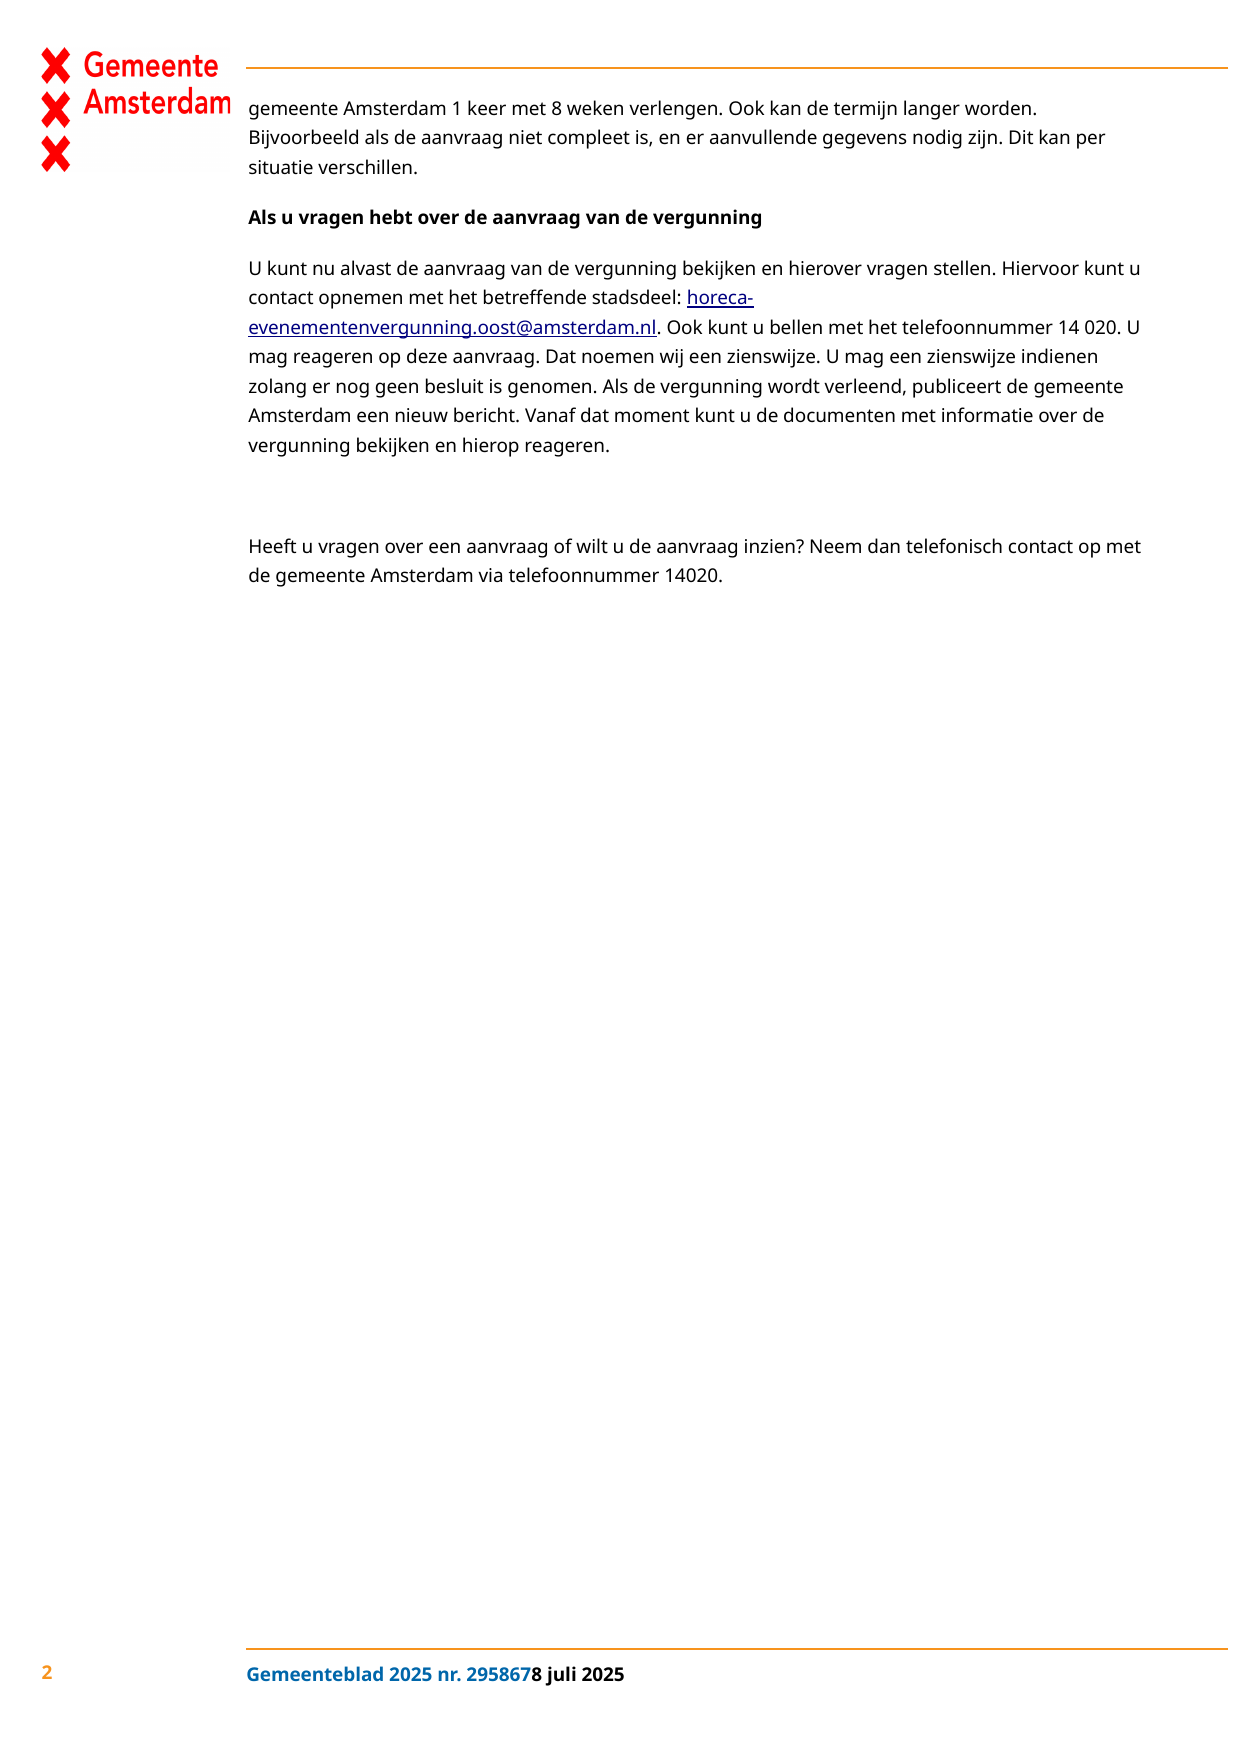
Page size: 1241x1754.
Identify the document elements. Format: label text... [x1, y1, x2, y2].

text gemeente Amsterdam 1 keer met 8 weken verlengen. Ook kan de termijn langer worden. Bijvoorbeeld als de aanvraag niet compleet is, en er aanvullende gegevens nodig zijn. Dit kan per situatie verschillen. [248, 95, 1152, 180]
text U kunt nu alvast de aanvraag van de vergunning bekijken en hierover vragen stellen. Hiervoor kunt u contact opnemen met het betreffende stadsdeel: horeca-evenementenvergunning.oost@amsterdam.nl. Ook kunt u bellen met het telefoonnummer 14 020. U mag reageren op deze aanvraag. Dat noemen wij een zienswijze. U mag een zienswijze indienen zolang er nog geen besluit is genomen. Als de vergunning wordt verleend, publiceert de gemeente Amsterdam een nieuw bericht. Vanaf dat moment kunt u de documenten met informatie over de vergunning bekijken en hierop reageren. [248, 255, 1152, 458]
text Als u vragen hebt over de aanvraag van de vergunning [248, 204, 1152, 230]
picture [41, 47, 231, 172]
text Heeft u vragen over een aanvraag of wilt u de aanvraag inzien? Neem dan telefonisch contact op met de gemeente Amsterdam via telefoonnummer 14020. [248, 533, 1152, 588]
